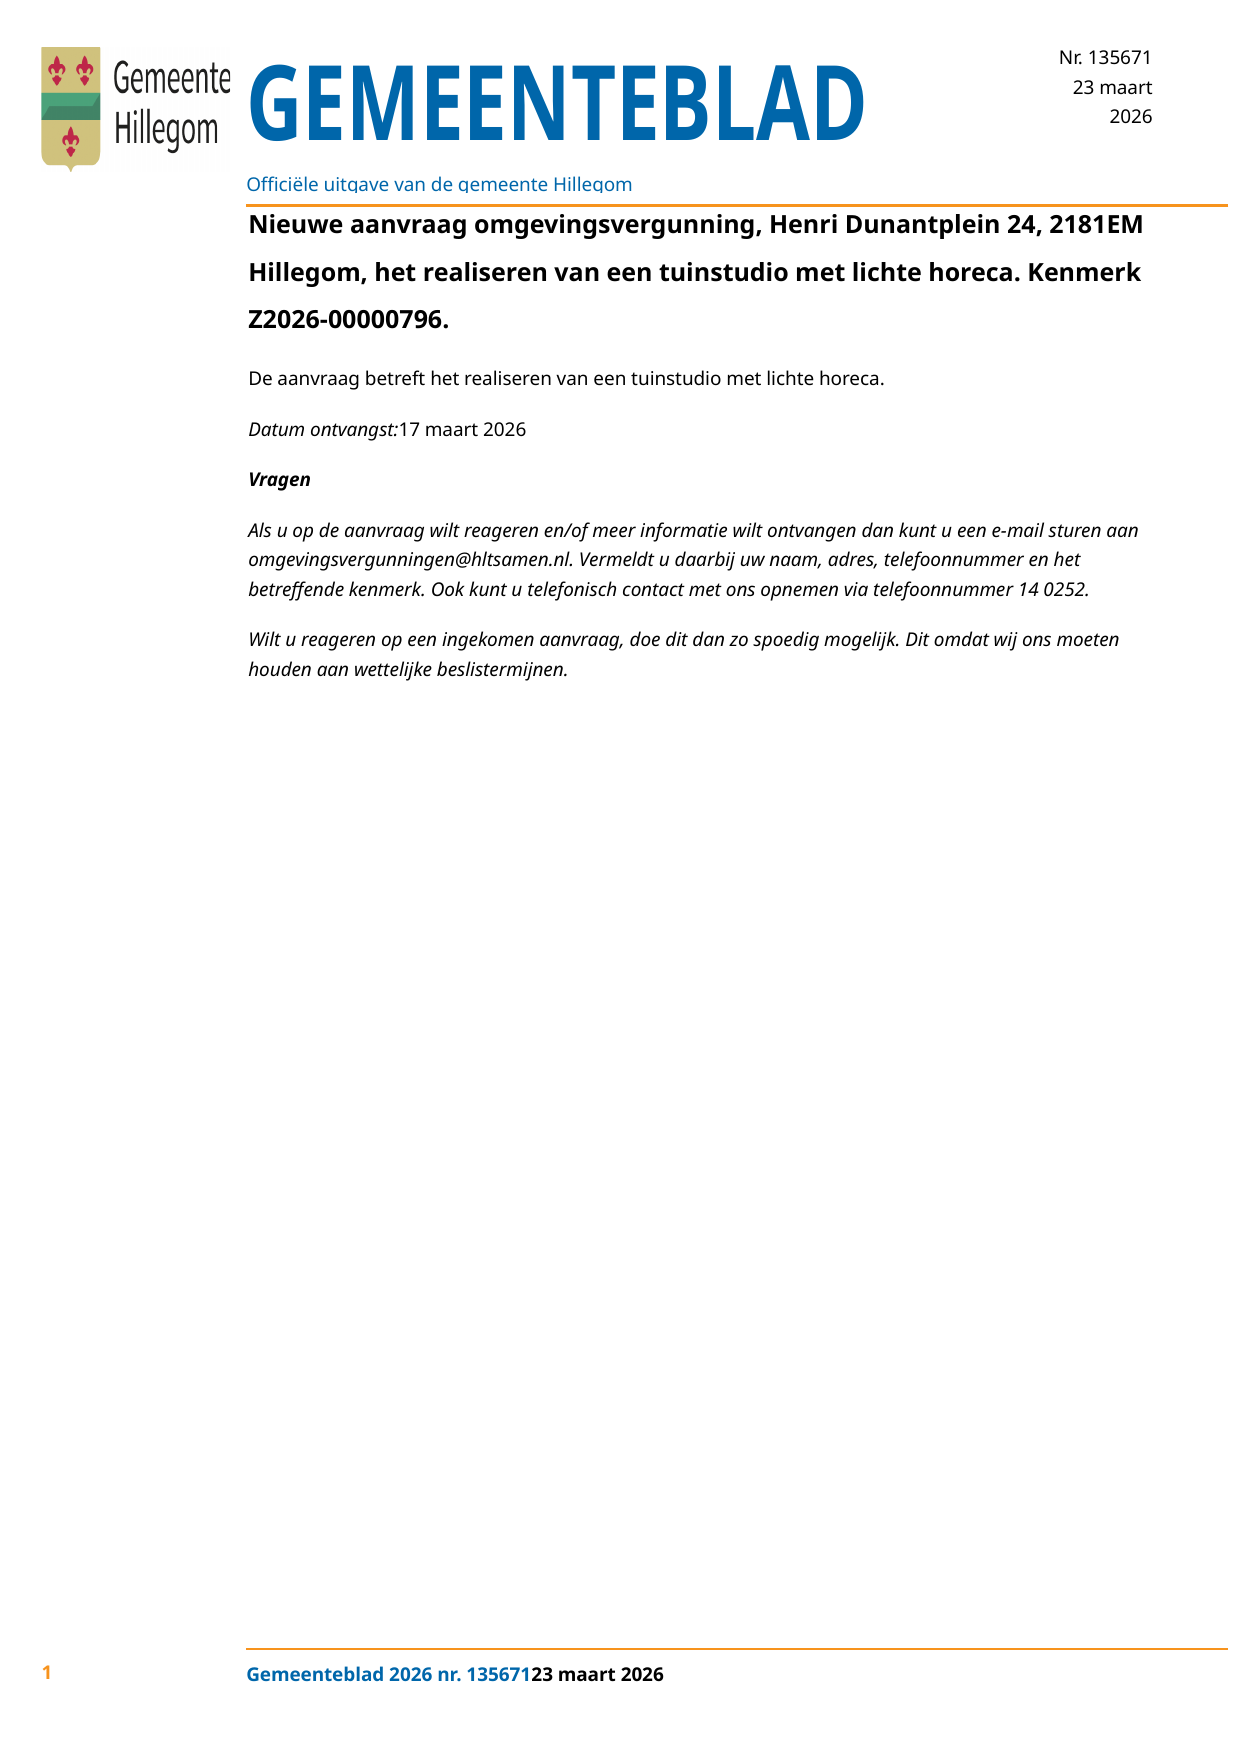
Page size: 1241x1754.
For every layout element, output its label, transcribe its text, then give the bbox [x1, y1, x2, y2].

text Datum ontvangst:17 maart 2026 [248, 416, 1152, 442]
text Nieuwe aanvraag omgevingsvergunning, Henri Dunantplein 24, 2181EM Hillegom, het realiseren van een tuinstudio met lichte horeca. Kenmerk Z2026-00000796. [248, 207, 1152, 336]
text Wilt u reageren op een ingekomen aanvraag, doe dit dan zo spoedig mogelijk. Dit omdat wij ons moeten houden aan wettelijke beslistermijnen. [248, 626, 1152, 682]
text Als u op de aanvraag wilt reageren en/of meer informatie wilt ontvangen dan kunt u een e-mail sturen aan omgevingsvergunningen@hltsamen.nl. Vermeldt u daarbij uw naam, adres, telefoonnummer en het betreffende kenmerk. Ook kunt u telefonisch contact met ons opnemen via telefoonnummer 14 0252. [248, 517, 1152, 602]
picture [41, 47, 231, 172]
text Vragen [248, 466, 1152, 492]
text De aanvraag betreft het realiseren van een tuinstudio met lichte horeca. [248, 366, 1152, 391]
